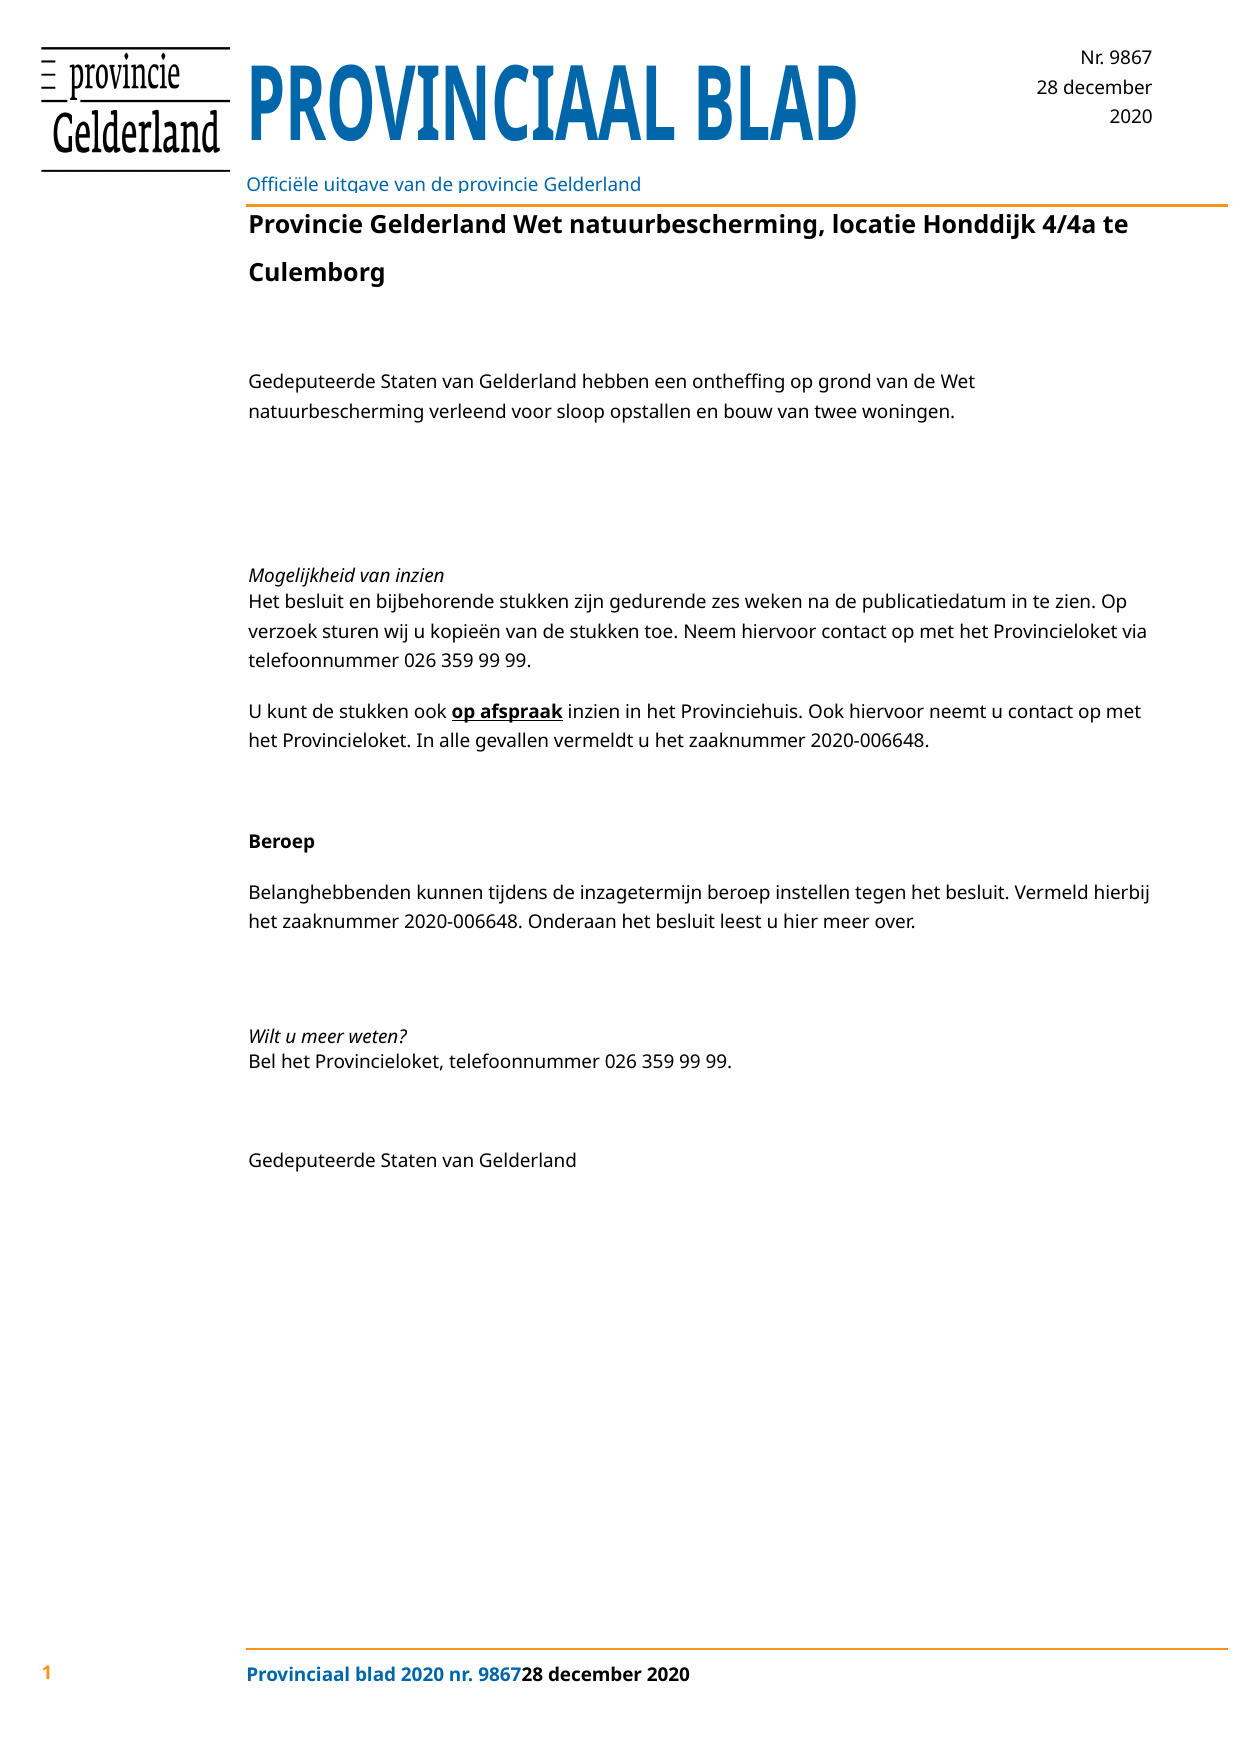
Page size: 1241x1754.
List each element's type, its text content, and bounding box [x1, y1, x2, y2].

text U kunt de stukken ook op afspraak inzien in het Provinciehuis. Ook hiervoor neemt u contact op met het Provincieloket. In alle gevallen vermeldt u het zaaknummer 2020-006648. [248, 698, 1152, 753]
text Bel het Provincieloket, telefoonnummer 026 359 99 99. [248, 1048, 1152, 1074]
text Belanghebbenden kunnen tijdens de inzagetermijn beroep instellen tegen het besluit. Vermeld hierbij het zaaknummer 2020-006648. Onderaan het besluit leest u hier meer over. [248, 879, 1152, 934]
text Gedeputeerde Staten van Gelderland [248, 1147, 1152, 1172]
text Mogelijkheid van inzien [248, 563, 1152, 588]
text Gedeputeerde Staten van Gelderland hebben een ontheffing op grond van de Wet natuurbescherming verleend voor sloop opstallen en bouw van twee woningen. [248, 368, 1152, 424]
picture [41, 47, 231, 172]
text Beroep [248, 828, 1152, 854]
text Het besluit en bijbehorende stukken zijn gedurende zes weken na de publicatiedatum in te zien. Op verzoek sturen wij u kopieën van de stukken toe. Neem hiervoor contact op met het Provincieloket via telefoonnummer 026 359 99 99. [248, 588, 1152, 673]
text Wilt u meer weten? [248, 1023, 1152, 1048]
text Provincie Gelderland Wet natuurbescherming, locatie Honddijk 4/4a te Culemborg [248, 207, 1152, 288]
